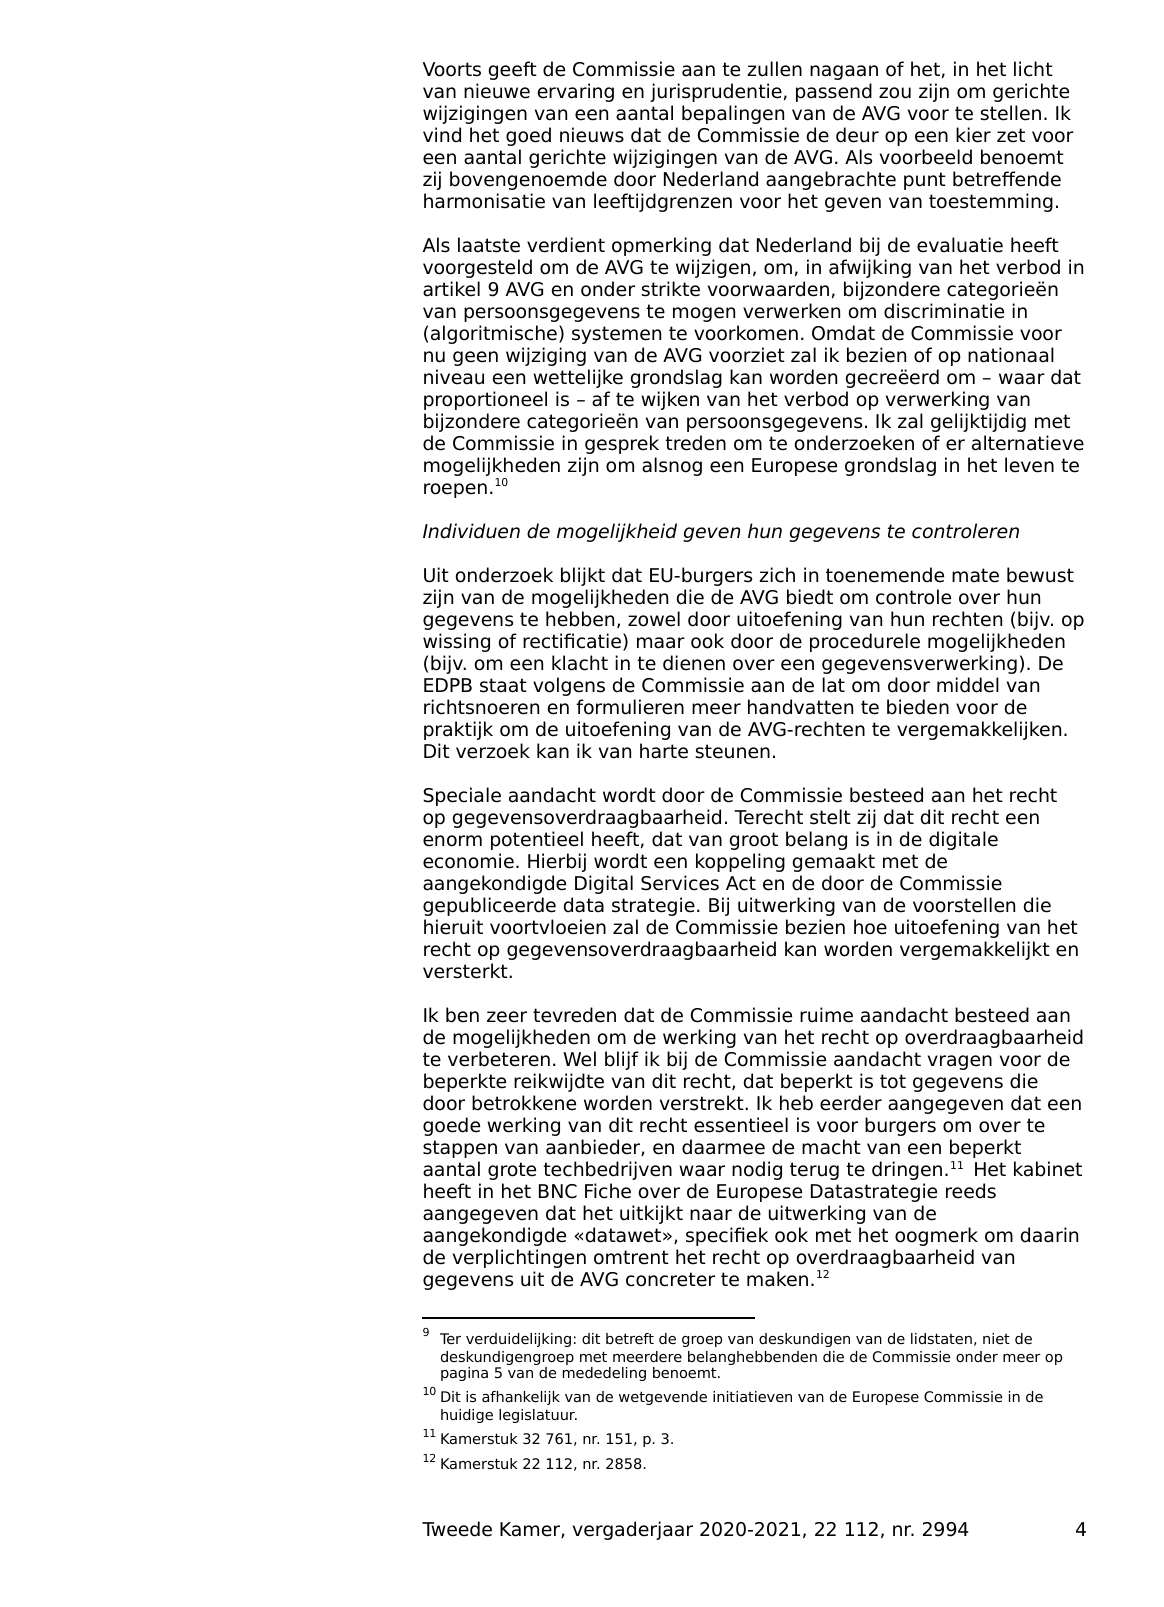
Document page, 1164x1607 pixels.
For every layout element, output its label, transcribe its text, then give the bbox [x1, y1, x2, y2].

text Speciale aandacht wordt door de Commissie besteed aan het recht op gegevensoverdraagbaarheid. Terecht stelt zij dat dit recht een enorm potentieel heeft, dat van groot belang is in de digitale economie. Hierbij wordt een koppeling gemaakt met de aangekondigde Digital Services Act en de door de Commissie gepubliceerde data strategie. Bij uitwerking van de voorstellen die hieruit voortvloeien zal de Commissie bezien hoe uitoefening van het recht op gegevensoverdraagbaarheid kan worden vergemakkelijkt en versterkt. [422, 785, 1087, 983]
text Ik ben zeer tevreden dat de Commissie ruime aandacht besteed aan de mogelijkheden om de werking van het recht op overdraagbaarheid te verbeteren. Wel blijf ik bij de Commissie aandacht vragen voor de beperkte reikwijdte van dit recht, dat beperkt is tot gegevens die door betrokkene worden verstrekt. Ik heb eerder aangegeven dat een goede werking van dit recht essentieel is voor burgers om over te stappen van aanbieder, en daarmee de macht van een beperkt aantal grote techbedrijven waar nodig terug te dringen. Het kabinet heeft in het BNC Fiche over de Europese Datastrategie reeds aangegeven dat het uitkijkt naar de uitwerking van de aangekondigde «datawet», specifiek ook met het oogmerk om daarin de verplichtingen omtrent het recht op overdraagbaarheid van gegevens uit de AVG concreter te maken. [422, 1005, 1087, 1291]
text Ter verduidelijking: dit betreft de groep van deskundigen van de lidstaten, niet de deskundigengroep met meerdere belanghebbenden die de Commissie onder meer op pagina 5 van de mededeling benoemt. [422, 1327, 1087, 1382]
subtitle Individuen de mogelijkheid geven hun gegevens te controleren [422, 521, 1087, 543]
text Kamerstuk 32 761, nr. 151, p. 3. [422, 1427, 1087, 1449]
text Uit onderzoek blijkt dat EU-burgers zich in toenemende mate bewust zijn van de mogelijkheden die de AVG biedt om controle over hun gegevens te hebben, zowel door uitoefening van hun rechten (bijv. op wissing of rectificatie) maar ook door de procedurele mogelijkheden (bijv. om een klacht in te dienen over een gegevensverwerking). De EDPB staat volgens de Commissie aan de lat om door middel van richtsnoeren en formulieren meer handvatten te bieden voor de praktijk om de uitoefening van de AVG-rechten te vergemakkelijken. Dit verzoek kan ik van harte steunen. [422, 565, 1087, 763]
text Dit is afhankelijk van de wetgevende initiatieven van de Europese Commissie in de huidige legislatuur. [422, 1385, 1087, 1424]
text Voorts geeft de Commissie aan te zullen nagaan of het, in het licht van nieuwe ervaring en jurisprudentie, passend zou zijn om gerichte wijzigingen van een aantal bepalingen van de AVG voor te stellen. Ik vind het goed nieuws dat de Commissie de deur op een kier zet voor een aantal gerichte wijzigingen van de AVG. Als voorbeeld benoemt zij bovengenoemde door Nederland aangebrachte punt betreffende harmonisatie van leeftijdgrenzen voor het geven van toestemming. [422, 59, 1087, 213]
text Als laatste verdient opmerking dat Nederland bij de evaluatie heeft voorgesteld om de AVG te wijzigen, om, in afwijking van het verbod in artikel 9 AVG en onder strikte voorwaarden, bijzondere categorieën van persoonsgegevens te mogen verwerken om discriminatie in (algoritmische) systemen te voorkomen. Omdat de Commissie voor nu geen wijziging van de AVG voorziet zal ik bezien of op nationaal niveau een wettelijke grondslag kan worden gecreëerd om – waar dat proportioneel is – af te wijken van het verbod op verwerking van bijzondere categorieën van persoonsgegevens. Ik zal gelijktijdig met de Commissie in gesprek treden om te onderzoeken of er alternatieve mogelijkheden zijn om alsnog een Europese grondslag in het leven te roepen. [422, 235, 1087, 499]
text Kamerstuk 22 112, nr. 2858. [422, 1452, 1087, 1474]
